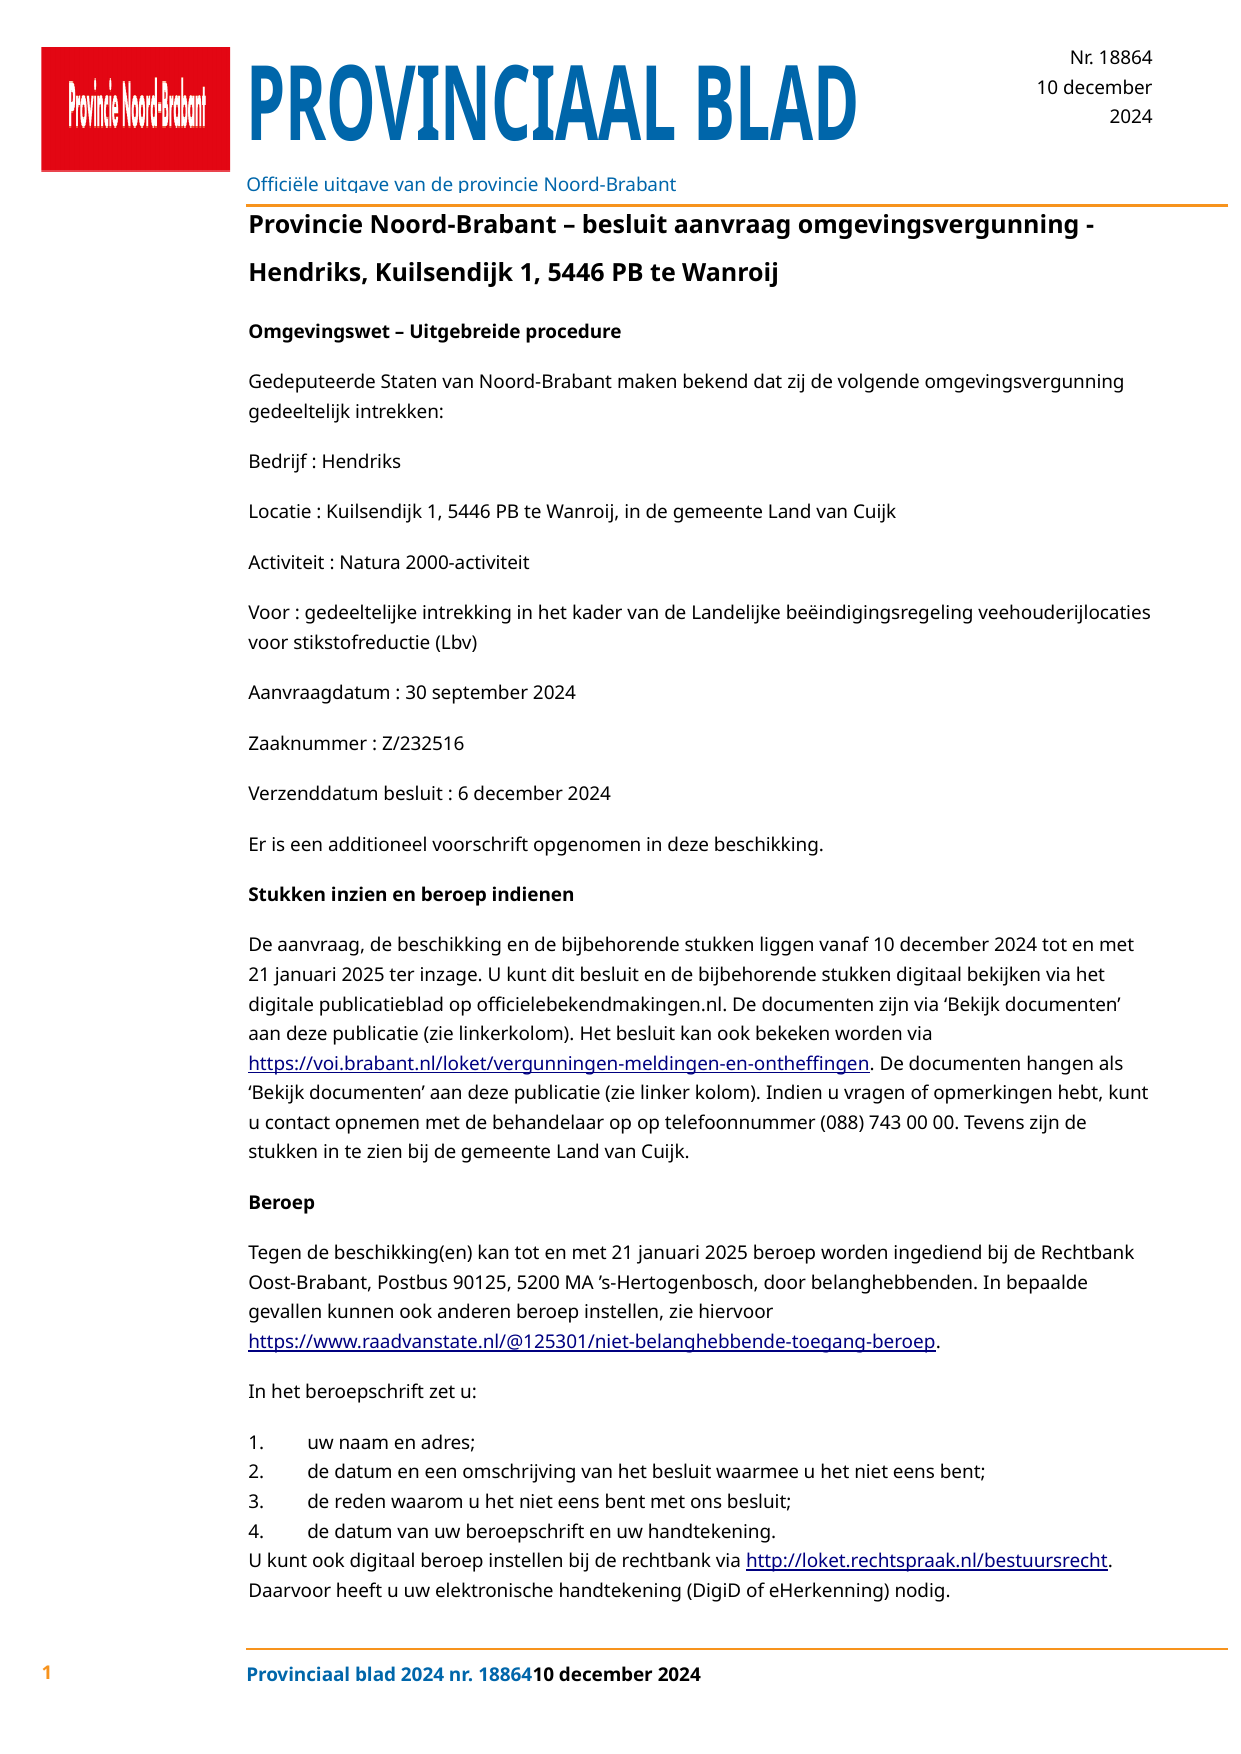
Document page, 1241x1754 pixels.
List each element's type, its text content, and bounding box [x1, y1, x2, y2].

picture [41, 47, 231, 172]
text Verzenddatum besluit : 6 december 2024 [248, 780, 1152, 806]
text De aanvraag, de beschikking en de bijbehorende stukken liggen vanaf 10 december 2024 tot en met 21 januari 2025 ter inzage. U kunt dit besluit en de bijbehorende stukken digitaal bekijken via het digitale publicatieblad op officielebekendmakingen.nl. De documenten zijn via ‘Bekijk documenten’ aan deze publicatie (zie linkerkolom). Het besluit kan ook bekeken worden via https://voi.brabant.nl/loket/vergunningen-meldingen-en-ontheffingen. De documenten hangen als ‘Bekijk documenten’ aan deze publicatie (zie linker kolom). Indien u vragen of opmerkingen hebt, kunt u contact opnemen met de behandelaar op op telefoonnummer (088) 743 00 00. Tevens zijn de stukken in te zien bij de gemeente Land van Cuijk. [248, 932, 1152, 1164]
text Gedeputeerde Staten van Noord-Brabant maken bekend dat zij de volgende omgevingsvergunning gedeeltelijk intrekken: [248, 368, 1152, 424]
list de datum van uw beroepschrift en uw handtekening. [248, 1518, 1152, 1544]
list uw naam en adres; [248, 1429, 1152, 1455]
text Voor : gedeeltelijke intrekking in het kader van de Landelijke beëindigingsregeling veehouderijlocaties voor stikstofreductie (Lbv) [248, 599, 1152, 655]
text Bedrijf : Hendriks [248, 448, 1152, 474]
text Locatie : Kuilsendijk 1, 5446 PB te Wanroij, in de gemeente Land van Cuijk [248, 499, 1152, 524]
text Activiteit : Natura 2000-activiteit [248, 549, 1152, 575]
text Zaaknummer : Z/232516 [248, 730, 1152, 756]
list de datum en een omschrijving van het besluit waarmee u het niet eens bent; [248, 1459, 1152, 1484]
text Beroep [248, 1189, 1152, 1215]
text U kunt ook digitaal beroep instellen bij de rechtbank via http://loket.rechtspraak.nl/bestuursrecht. Daarvoor heeft u uw elektronische handtekening (DigiD of eHerkenning) nodig. [248, 1547, 1152, 1603]
text Tegen de beschikking(en) kan tot en met 21 januari 2025 beroep worden ingediend bij de Rechtbank Oost-Brabant, Postbus 90125, 5200 MA ’s-Hertogenbosch, door belanghebbenden. In bepaalde gevallen kunnen ook anderen beroep instellen, zie hiervoor https://www.raadvanstate.nl/@125301/niet-belanghebbende-toegang-beroep. [248, 1239, 1152, 1354]
text Er is een additioneel voorschrift opgenomen in deze beschikking. [248, 831, 1152, 857]
list de reden waarom u het niet eens bent met ons besluit; [248, 1488, 1152, 1514]
text Stukken inzien en beroep indienen [248, 881, 1152, 907]
text Provincie Noord-Brabant – besluit aanvraag omgevingsvergunning - Hendriks, Kuilsendijk 1, 5446 PB te Wanroij [248, 207, 1152, 288]
text Aanvraagdatum : 30 september 2024 [248, 679, 1152, 705]
text In het beroepschrift zet u: [248, 1379, 1152, 1404]
text Omgevingswet – Uitgebreide procedure [248, 318, 1152, 344]
